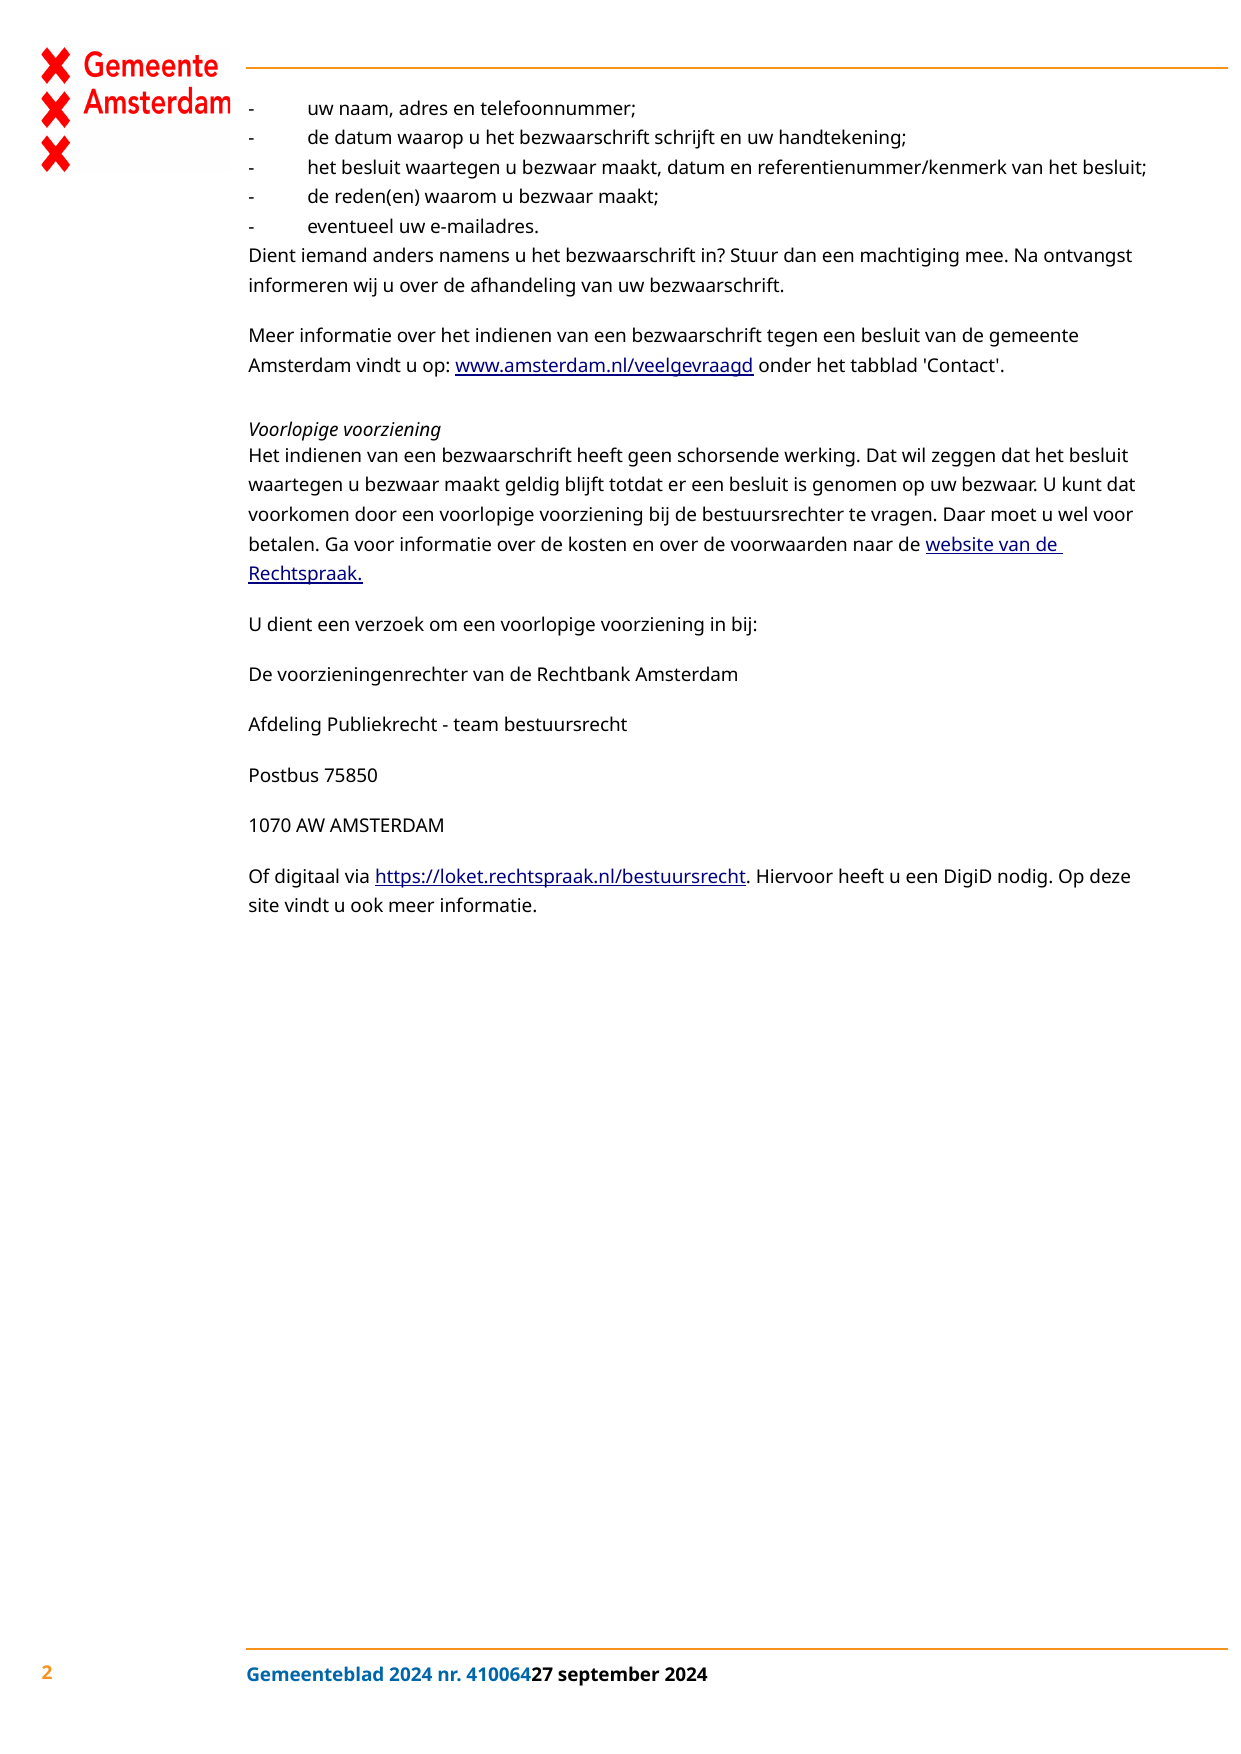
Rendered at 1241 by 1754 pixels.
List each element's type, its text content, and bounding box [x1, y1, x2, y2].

picture [41, 47, 231, 172]
list de datum waarop u het bezwaarschrift schrijft en uw handtekening; [248, 124, 1152, 150]
text Of digitaal via https://loket.rechtspraak.nl/bestuursrecht. Hiervoor heeft u een DigiD nodig. Op deze site vindt u ook meer informatie. [248, 863, 1152, 918]
list de reden(en) waarom u bezwaar maakt; [248, 183, 1152, 209]
list het besluit waartegen u bezwaar maakt, datum en referentienummer/kenmerk van het besluit; [248, 154, 1152, 180]
text U dient een verzoek om een voorlopige voorziening in bij: [248, 611, 1152, 636]
text 1070 AW AMSTERDAM [248, 812, 1152, 838]
text Dient iemand anders namens u het bezwaarschrift in? Stuur dan een machtiging mee. Na ontvangst informeren wij u over de afhandeling van uw bezwaarschrift. [248, 243, 1152, 298]
list uw naam, adres en telefoonnummer; [248, 95, 1152, 121]
text Voorlopige voorziening [248, 416, 1152, 442]
text Meer informatie over het indienen van een bezwaarschrift tegen een besluit van de gemeente Amsterdam vindt u op: www.amsterdam.nl/veelgevraagd onder het tabblad 'Contact'. [248, 323, 1152, 378]
text Afdeling Publiekrecht - team bestuursrecht [248, 712, 1152, 737]
text De voorzieningenrechter van de Rechtbank Amsterdam [248, 661, 1152, 687]
text Postbus 75850 [248, 762, 1152, 788]
text Het indienen van een bezwaarschrift heeft geen schorsende werking. Dat wil zeggen dat het besluit waartegen u bezwaar maakt geldig blijft totdat er een besluit is genomen op uw bezwaar. U kunt dat voorkomen door een voorlopige voorziening bij de bestuursrechter te vragen. Daar moet u wel voor betalen. Ga voor informatie over de kosten en over de voorwaarden naar de website van de Rechtspraak. [248, 442, 1152, 586]
list eventueel uw e-mailadres. [248, 213, 1152, 239]
